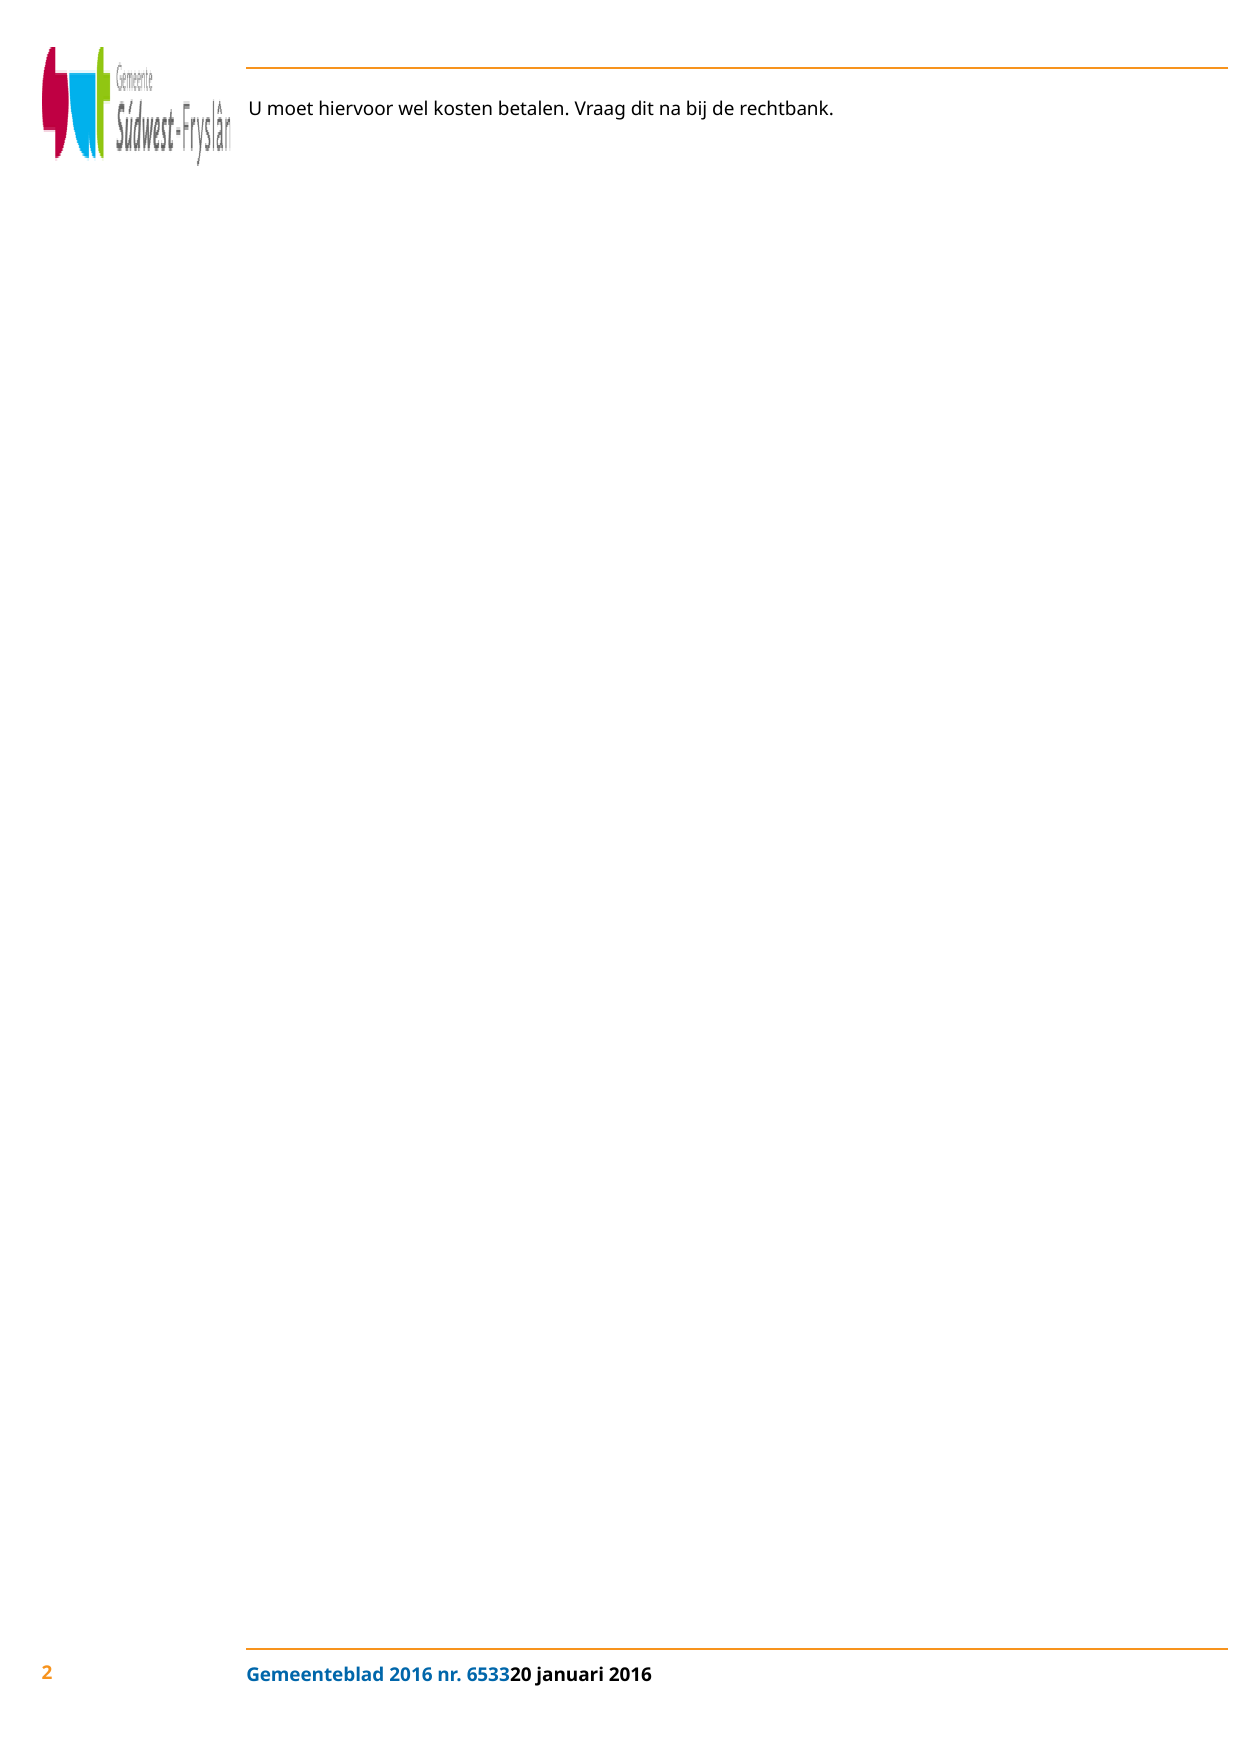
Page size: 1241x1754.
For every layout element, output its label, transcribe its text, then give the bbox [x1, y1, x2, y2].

picture [41, 47, 231, 172]
text U moet hiervoor wel kosten betalen. Vraag dit na bij de rechtbank. [248, 95, 1152, 121]
